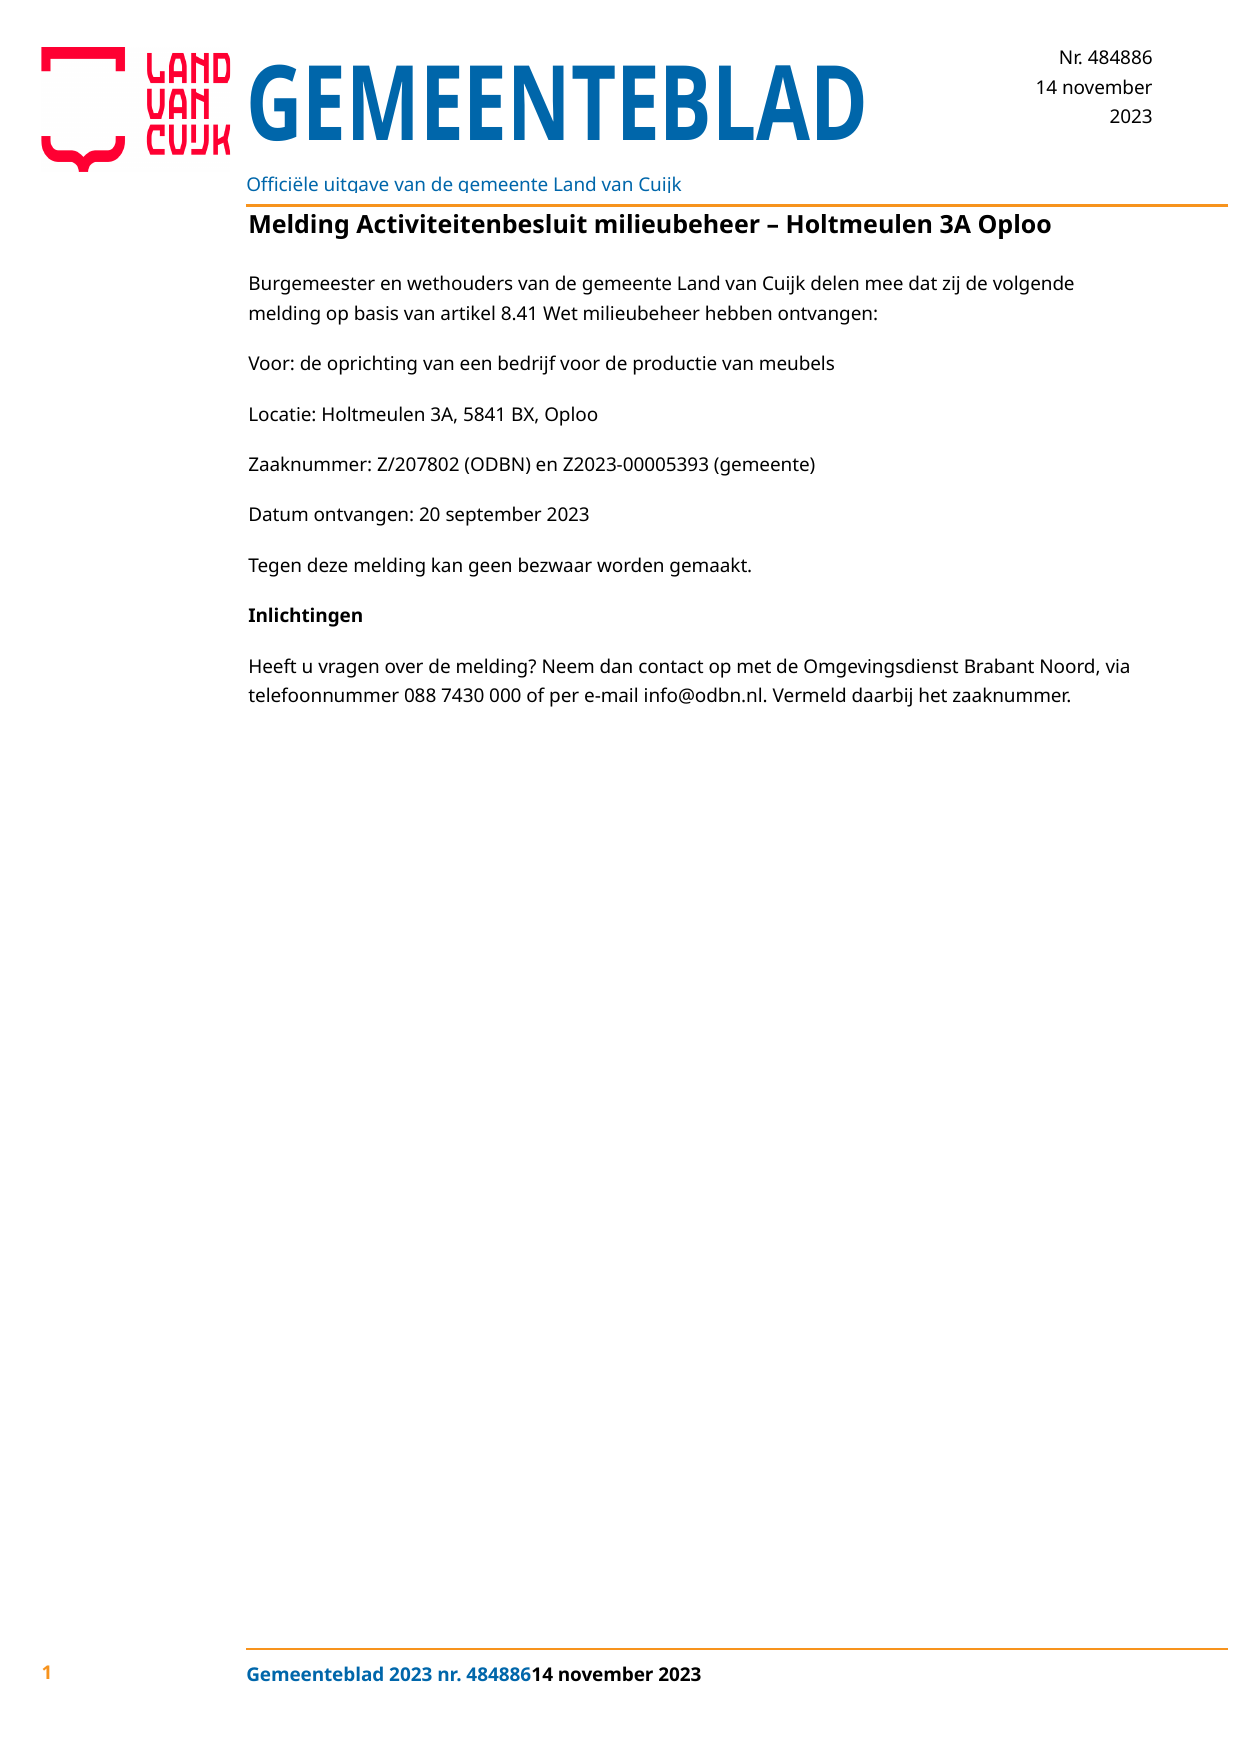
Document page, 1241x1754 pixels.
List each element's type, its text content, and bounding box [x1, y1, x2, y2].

text Heeft u vragen over de melding? Neem dan contact op met de Omgevingsdienst Brabant Noord, via telefoonnummer 088 7430 000 of per e-mail info@odbn.nl. Vermeld daarbij het zaaknummer. [248, 653, 1152, 708]
text Inlichtingen [248, 602, 1152, 628]
text Locatie: Holtmeulen 3A, 5841 BX, Oploo [248, 401, 1152, 426]
text Datum ontvangen: 20 september 2023 [248, 502, 1152, 527]
text Melding Activiteitenbesluit milieubeheer – Holtmeulen 3A Oploo [248, 207, 1152, 241]
text Voor: de oprichting van een bedrijf voor de productie van meubels [248, 350, 1152, 376]
text Tegen deze melding kan geen bezwaar worden gemaakt. [248, 552, 1152, 578]
text Burgemeester en wethouders van de gemeente Land van Cuijk delen mee dat zij de volgende melding op basis van artikel 8.41 Wet milieubeheer hebben ontvangen: [248, 270, 1152, 326]
picture [41, 47, 231, 172]
text Zaaknummer: Z/207802 (ODBN) en Z2023-00005393 (gemeente) [248, 451, 1152, 477]
